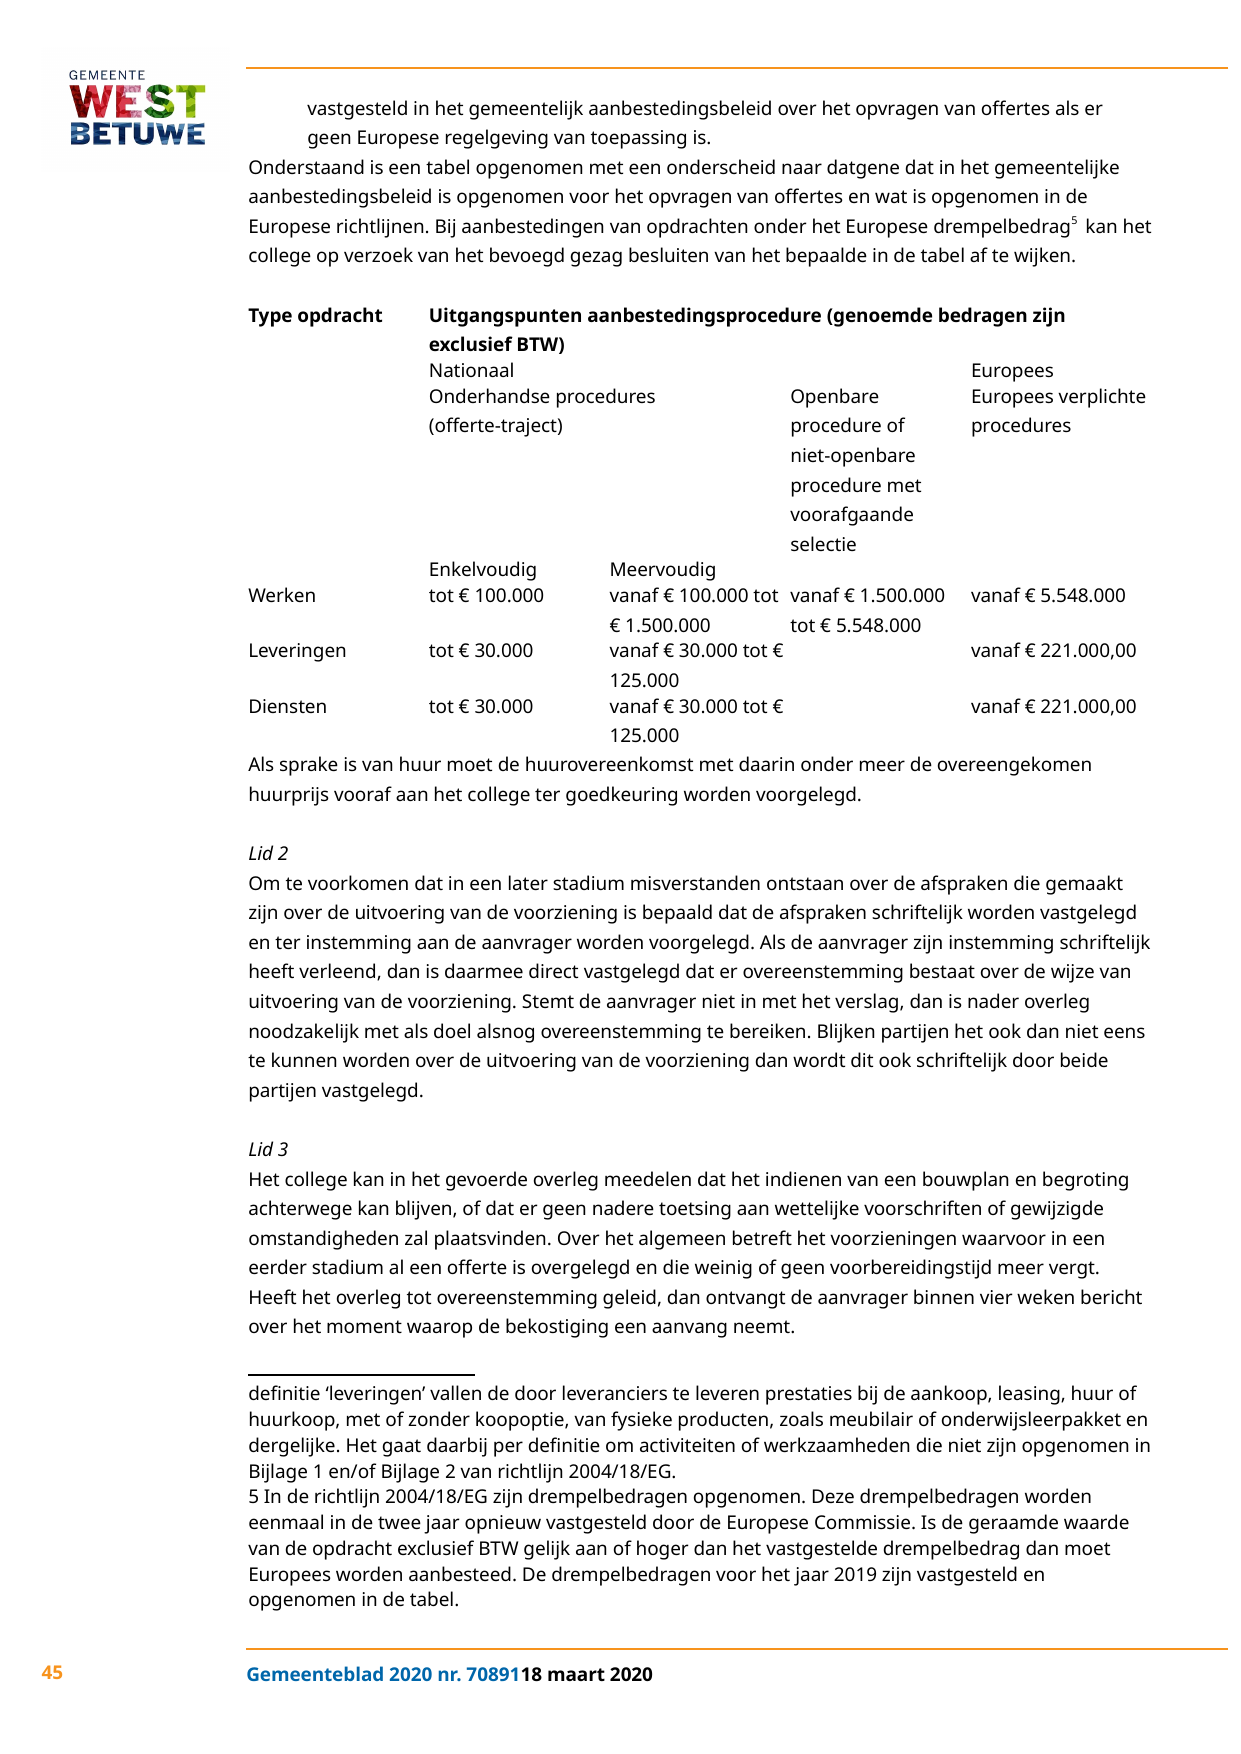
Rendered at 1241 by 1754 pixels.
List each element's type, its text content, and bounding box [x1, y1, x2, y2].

text Lid 3 [248, 1136, 1152, 1162]
table_cell [971, 557, 1152, 582]
table_cell [248, 357, 429, 383]
text Om te voorkomen dat in een later stadium misverstanden ontstaan over de afspraken die gemaakt zijn over de uitvoering van de voorziening is bepaald dat de afspraken schriftelijk worden vastgelegd en ter instemming aan de aanvrager worden voorgelegd. Als de aanvrager zijn instemming schriftelijk heeft verleend, dan is daarmee direct vastgelegd dat er overeenstemming bestaat over de wijze van uitvoering van de voorziening. Stemt de aanvrager niet in met het verslag, dan is nader overleg noodzakelijk met als doel alsnog overeenstemming te bereiken. Blijken partijen het ook dan niet eens te kunnen worden over de uitvoering van de voorziening dan wordt dit ook schriftelijk door beide partijen vastgelegd. [248, 870, 1152, 1103]
list vastgesteld in het gemeentelijk aanbestedingsbeleid over het opvragen van offertes als er geen Europese regelgeving van toepassing is. [248, 95, 1152, 150]
table_cell vanaf € 221.000,00 [971, 693, 1152, 748]
text Lid 2 [248, 840, 1152, 866]
table_cell [248, 557, 429, 582]
table_cell Enkelvoudig [429, 557, 609, 582]
table_cell vanaf € 221.000,00 [971, 638, 1152, 693]
table_cell Europees [971, 357, 1152, 383]
table_cell tot € 100.000 [429, 583, 609, 638]
table_cell Europees verplichte procedures [971, 383, 1152, 557]
table_cell Werken [248, 583, 429, 638]
text Als sprake is van huur moet de huurovereenkomst met daarin onder meer de overeengekomen huurprijs vooraf aan het college ter goedkeuring worden voorgelegd. [248, 752, 1152, 807]
table_cell vanaf € 100.000 tot € 1.500.000 [609, 583, 790, 638]
table_cell [790, 638, 971, 693]
table_cell vanaf € 1.500.000 tot € 5.548.000 [790, 583, 971, 638]
table_cell Openbare procedure of niet-openbare procedure met voorafgaande selectie [790, 383, 971, 557]
picture [41, 47, 231, 172]
table_cell [790, 557, 971, 582]
table_cell tot € 30.000 [429, 693, 609, 748]
table_header Uitgangspunten aanbestedingsprocedure (genoemde bedragen zijn exclusief BTW) [429, 302, 1152, 357]
table_cell vanaf € 30.000 tot € 125.000 [609, 693, 790, 748]
table_cell Diensten [248, 693, 429, 748]
table_cell Meervoudig [609, 557, 790, 582]
table_cell [790, 693, 971, 748]
table_cell vanaf € 30.000 tot € 125.000 [609, 638, 790, 693]
table_cell Leveringen [248, 638, 429, 693]
table_cell vanaf € 5.548.000 [971, 583, 1152, 638]
text In de richtlijn 2004/18/EG zijn drempelbedragen opgenomen. Deze drempelbedragen worden eenmaal in de twee jaar opnieuw vastgesteld door de Europese Commissie. Is de geraamde waarde van de opdracht exclusief BTW gelijk aan of hoger dan het vastgestelde drempelbedrag dan moet Europees worden aanbesteed. De drempelbedragen voor het jaar 2019 zijn vastgesteld en opgenomen in de tabel. [248, 1483, 1152, 1612]
table_header Type opdracht [248, 302, 429, 357]
table_cell [248, 383, 429, 557]
text Het college kan in het gevoerde overleg meedelen dat het indienen van een bouwplan en begroting achterwege kan blijven, of dat er geen nadere toetsing aan wettelijke voorschriften of gewijzigde omstandigheden zal plaatsvinden. Over het algemeen betreft het voorzieningen waarvoor in een eerder stadium al een offerte is overgelegd en die weinig of geen voorbereidingstijd meer vergt. Heeft het overleg tot overeenstemming geleid, dan ontvangt de aanvrager binnen vier weken bericht over het moment waarop de bekostiging een aanvang neemt. [248, 1166, 1152, 1339]
text Onderstaand is een tabel opgenomen met een onderscheid naar datgene dat in het gemeentelijke aanbestedingsbeleid is opgenomen voor het opvragen van offertes en wat is opgenomen in de Europese richtlijnen. Bij aanbestedingen van opdrachten onder het Europese drempelbedrag kan het college op verzoek van het bevoegd gezag besluiten van het bepaalde in de tabel af te wijken. [248, 154, 1152, 268]
table_cell Nationaal [429, 357, 971, 383]
table_cell Onderhandse procedures (offerte-traject) [429, 383, 790, 557]
list definitie ‘leveringen’ vallen de door leveranciers te leveren prestaties bij de aankoop, leasing, huur of huurkoop, met of zonder koopoptie, van fysieke producten, zoals meubilair of onderwijsleerpakket en dergelijke. Het gaat daarbij per definitie om activiteiten of werkzaamheden die niet zijn opgenomen in Bijlage 1 en/of Bijlage 2 van richtlijn 2004/18/EG. [248, 1381, 1152, 1483]
table_cell tot € 30.000 [429, 638, 609, 693]
